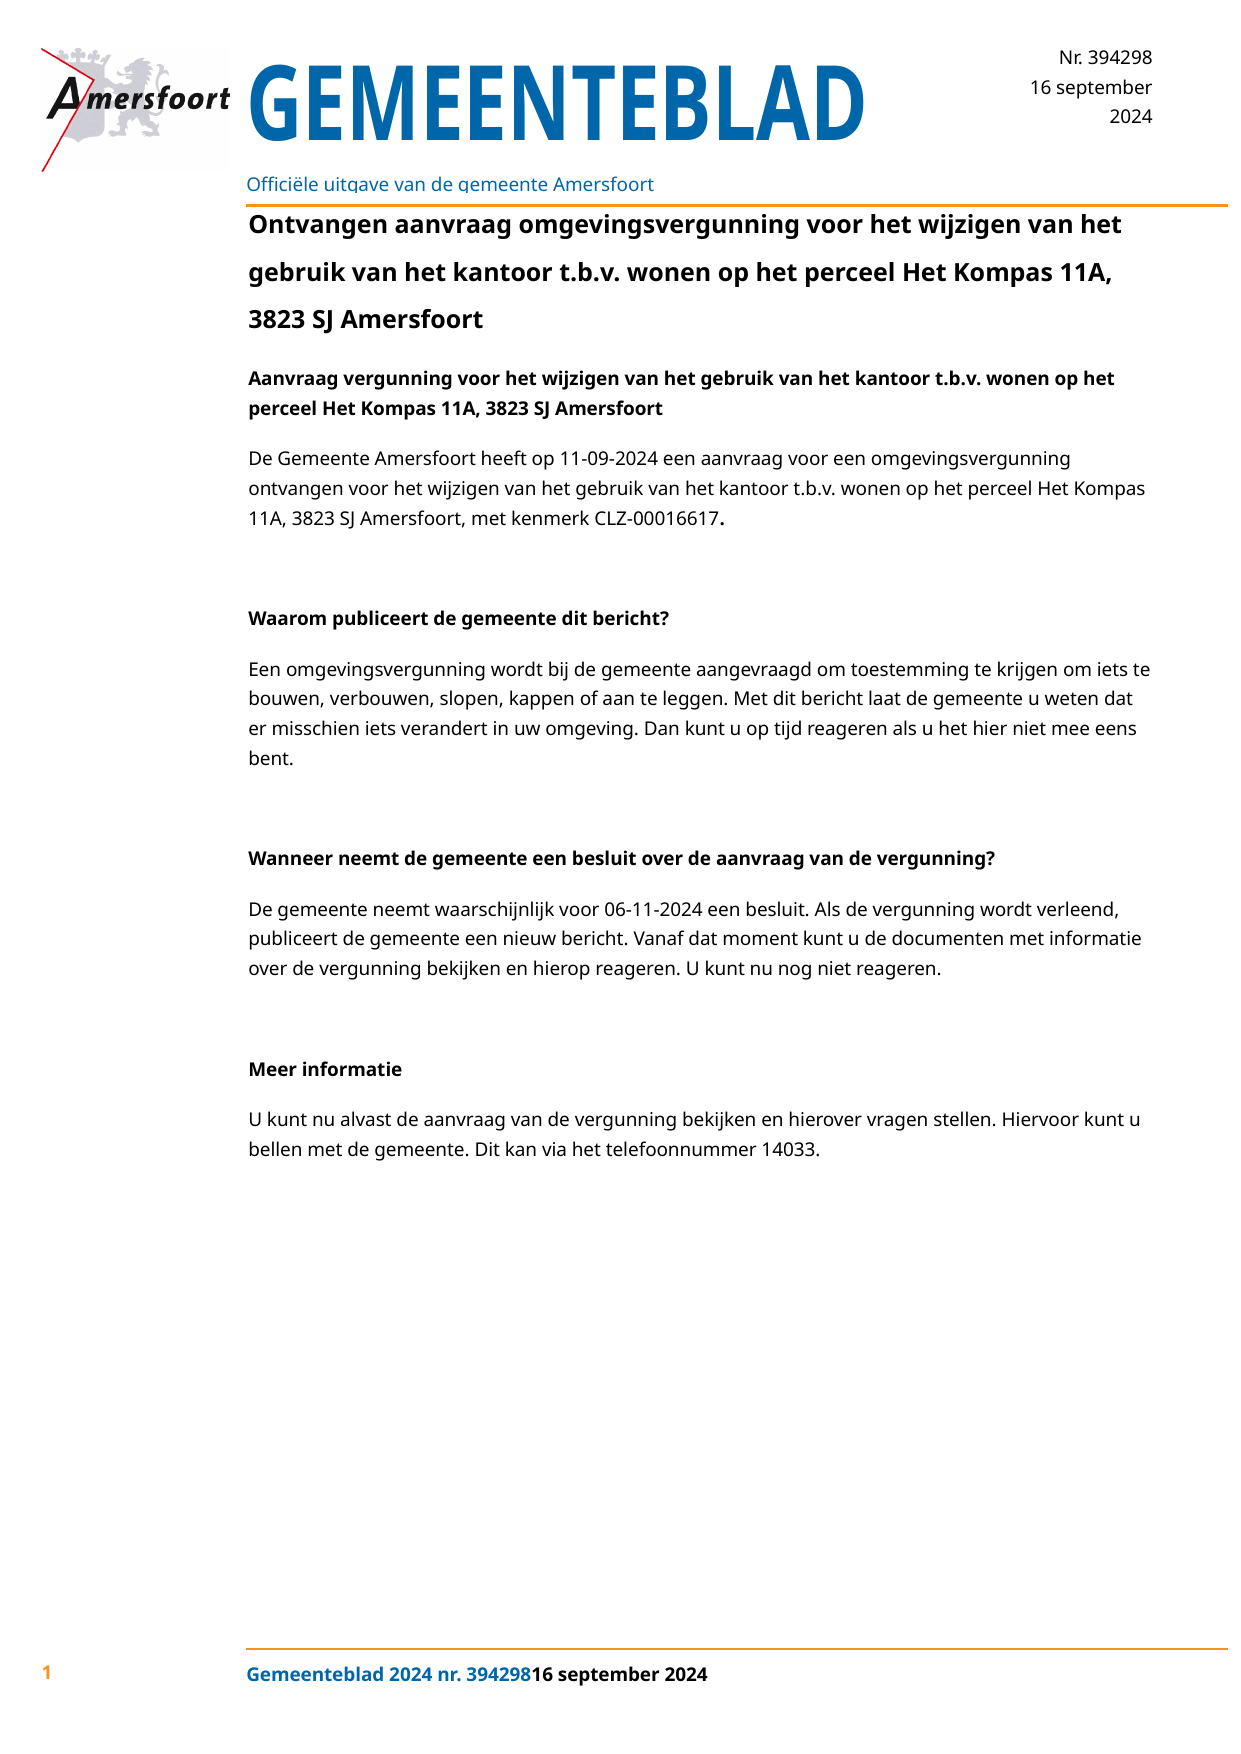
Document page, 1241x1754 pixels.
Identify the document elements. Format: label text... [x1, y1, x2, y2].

text Een omgevingsvergunning wordt bij de gemeente aangevraagd om toestemming te krijgen om iets te bouwen, verbouwen, slopen, kappen of aan te leggen. Met dit bericht laat de gemeente u weten dat er misschien iets verandert in uw omgeving. Dan kunt u op tijd reageren als u het hier niet mee eens bent. [248, 656, 1152, 770]
text Waarom publiceert de gemeente dit bericht? [248, 606, 1152, 631]
text De Gemeente Amersfoort heeft op 11-09-2024 een aanvraag voor een omgevingsvergunning ontvangen voor het wijzigen van het gebruik van het kantoor t.b.v. wonen op het perceel Het Kompas 11A, 3823 SJ Amersfoort, met kenmerk CLZ-00016617. [248, 446, 1152, 530]
text Aanvraag vergunning voor het wijzigen van het gebruik van het kantoor t.b.v. wonen op het perceel Het Kompas 11A, 3823 SJ Amersfoort [248, 366, 1152, 421]
text U kunt nu alvast de aanvraag van de vergunning bekijken en hierover vragen stellen. Hiervoor kunt u bellen met de gemeente. Dit kan via het telefoonnummer 14033. [248, 1106, 1152, 1162]
picture [41, 47, 231, 172]
text Ontvangen aanvraag omgevingsvergunning voor het wijzigen van het gebruik van het kantoor t.b.v. wonen op het perceel Het Kompas 11A, 3823 SJ Amersfoort [248, 207, 1152, 336]
text De gemeente neemt waarschijnlijk voor 06-11-2024 een besluit. Als de vergunning wordt verleend, publiceert de gemeente een nieuw bericht. Vanaf dat moment kunt u de documenten met informatie over de vergunning bekijken en hierop reageren. U kunt nu nog niet reageren. [248, 896, 1152, 981]
text Meer informatie [248, 1056, 1152, 1082]
text Wanneer neemt de gemeente een besluit over de aanvraag van de vergunning? [248, 846, 1152, 871]
